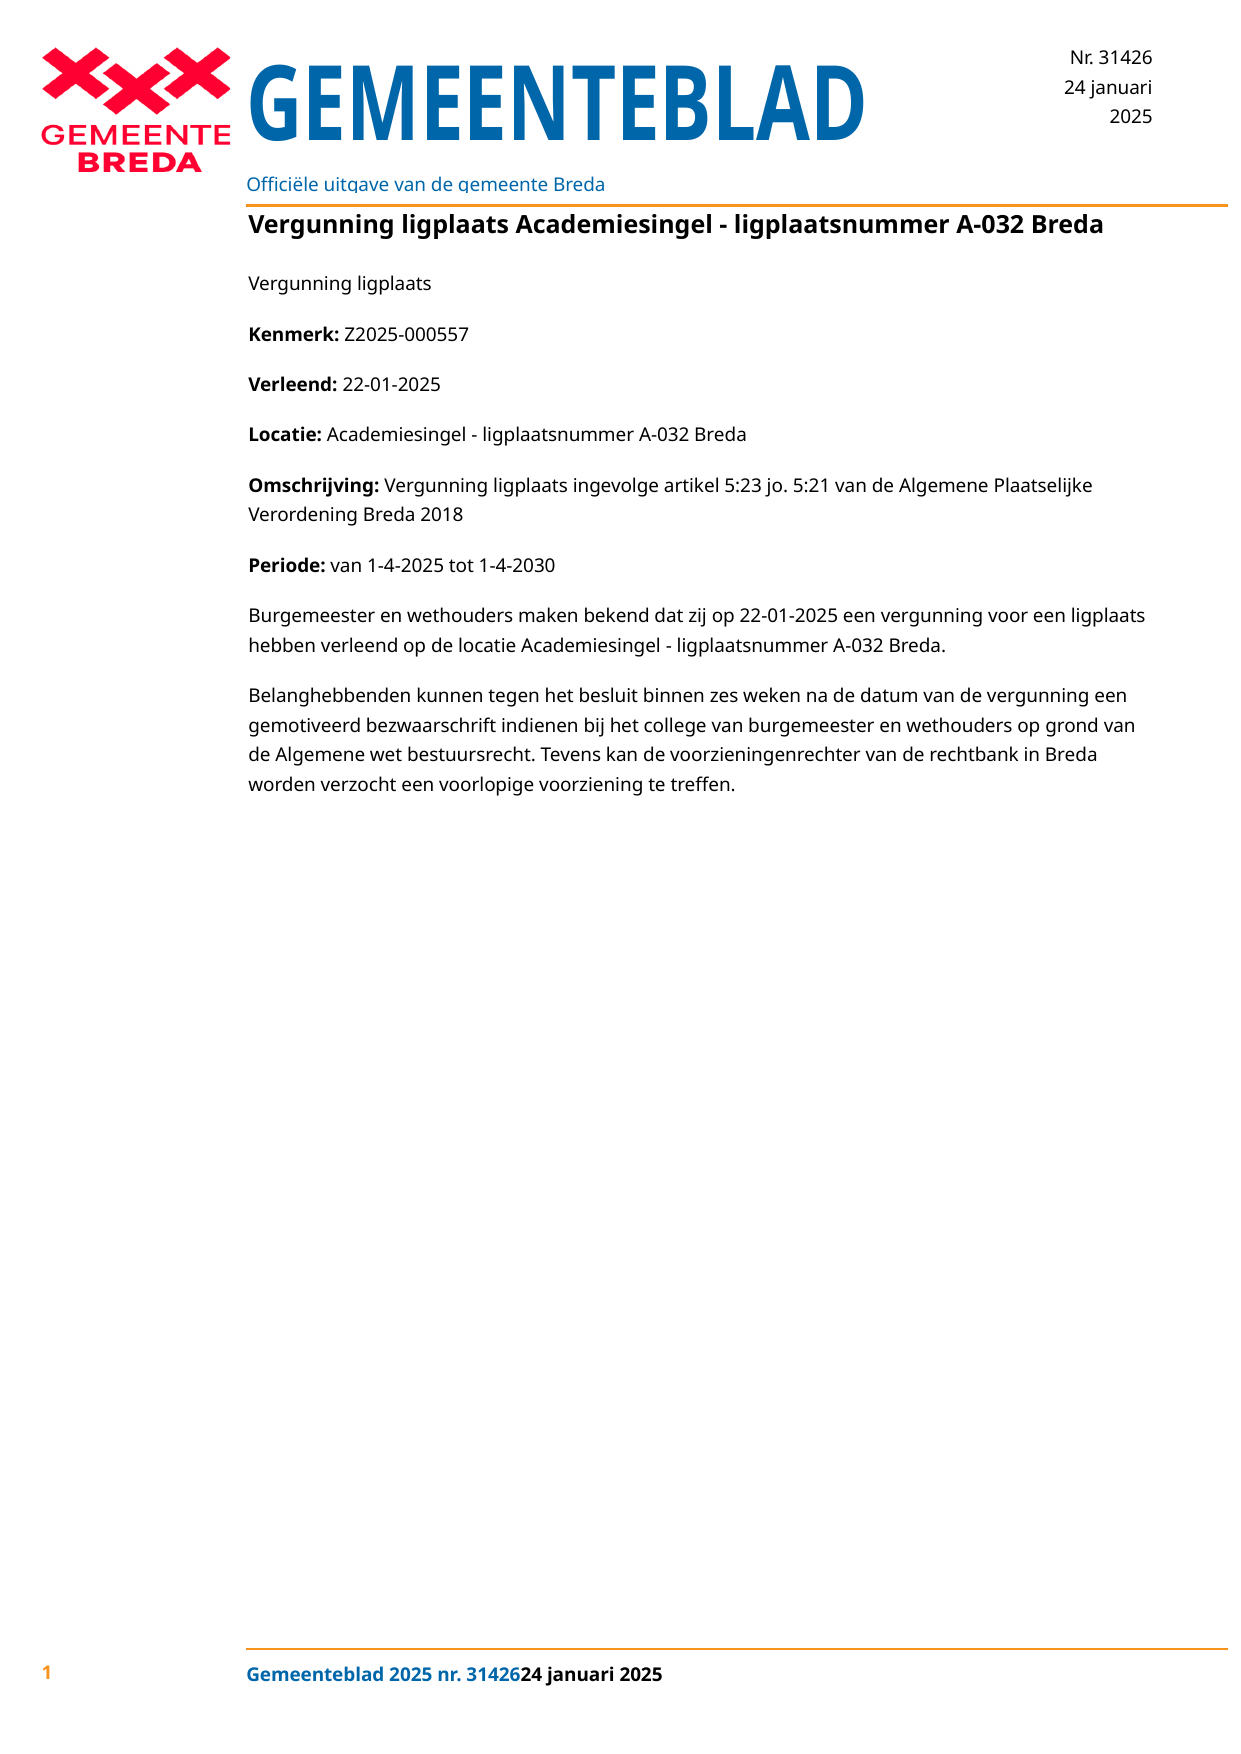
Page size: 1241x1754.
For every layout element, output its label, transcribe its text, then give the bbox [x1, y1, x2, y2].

text Burgemeester en wethouders maken bekend dat zij op 22-01-2025 een vergunning voor een ligplaats hebben verleend op de locatie Academiesingel - ligplaatsnummer A-032 Breda. [248, 602, 1152, 658]
text Kenmerk: Z2025-000557 [248, 321, 1152, 346]
text Periode: van 1-4-2025 tot 1-4-2030 [248, 552, 1152, 578]
text Vergunning ligplaats [248, 270, 1152, 296]
picture [41, 47, 231, 172]
text Belanghebbenden kunnen tegen het besluit binnen zes weken na de datum van de vergunning een gemotiveerd bezwaarschrift indienen bij het college van burgemeester en wethouders op grond van de Algemene wet bestuursrecht. Tevens kan de voorzieningenrechter van de rechtbank in Breda worden verzocht een voorlopige voorziening te treffen. [248, 682, 1152, 797]
text Locatie: Academiesingel - ligplaatsnummer A-032 Breda [248, 422, 1152, 447]
text Omschrijving: Vergunning ligplaats ingevolge artikel 5:23 jo. 5:21 van de Algemene Plaatselijke Verordening Breda 2018 [248, 472, 1152, 527]
text Verleend: 22-01-2025 [248, 371, 1152, 397]
text Vergunning ligplaats Academiesingel - ligplaatsnummer A-032 Breda [248, 207, 1152, 241]
